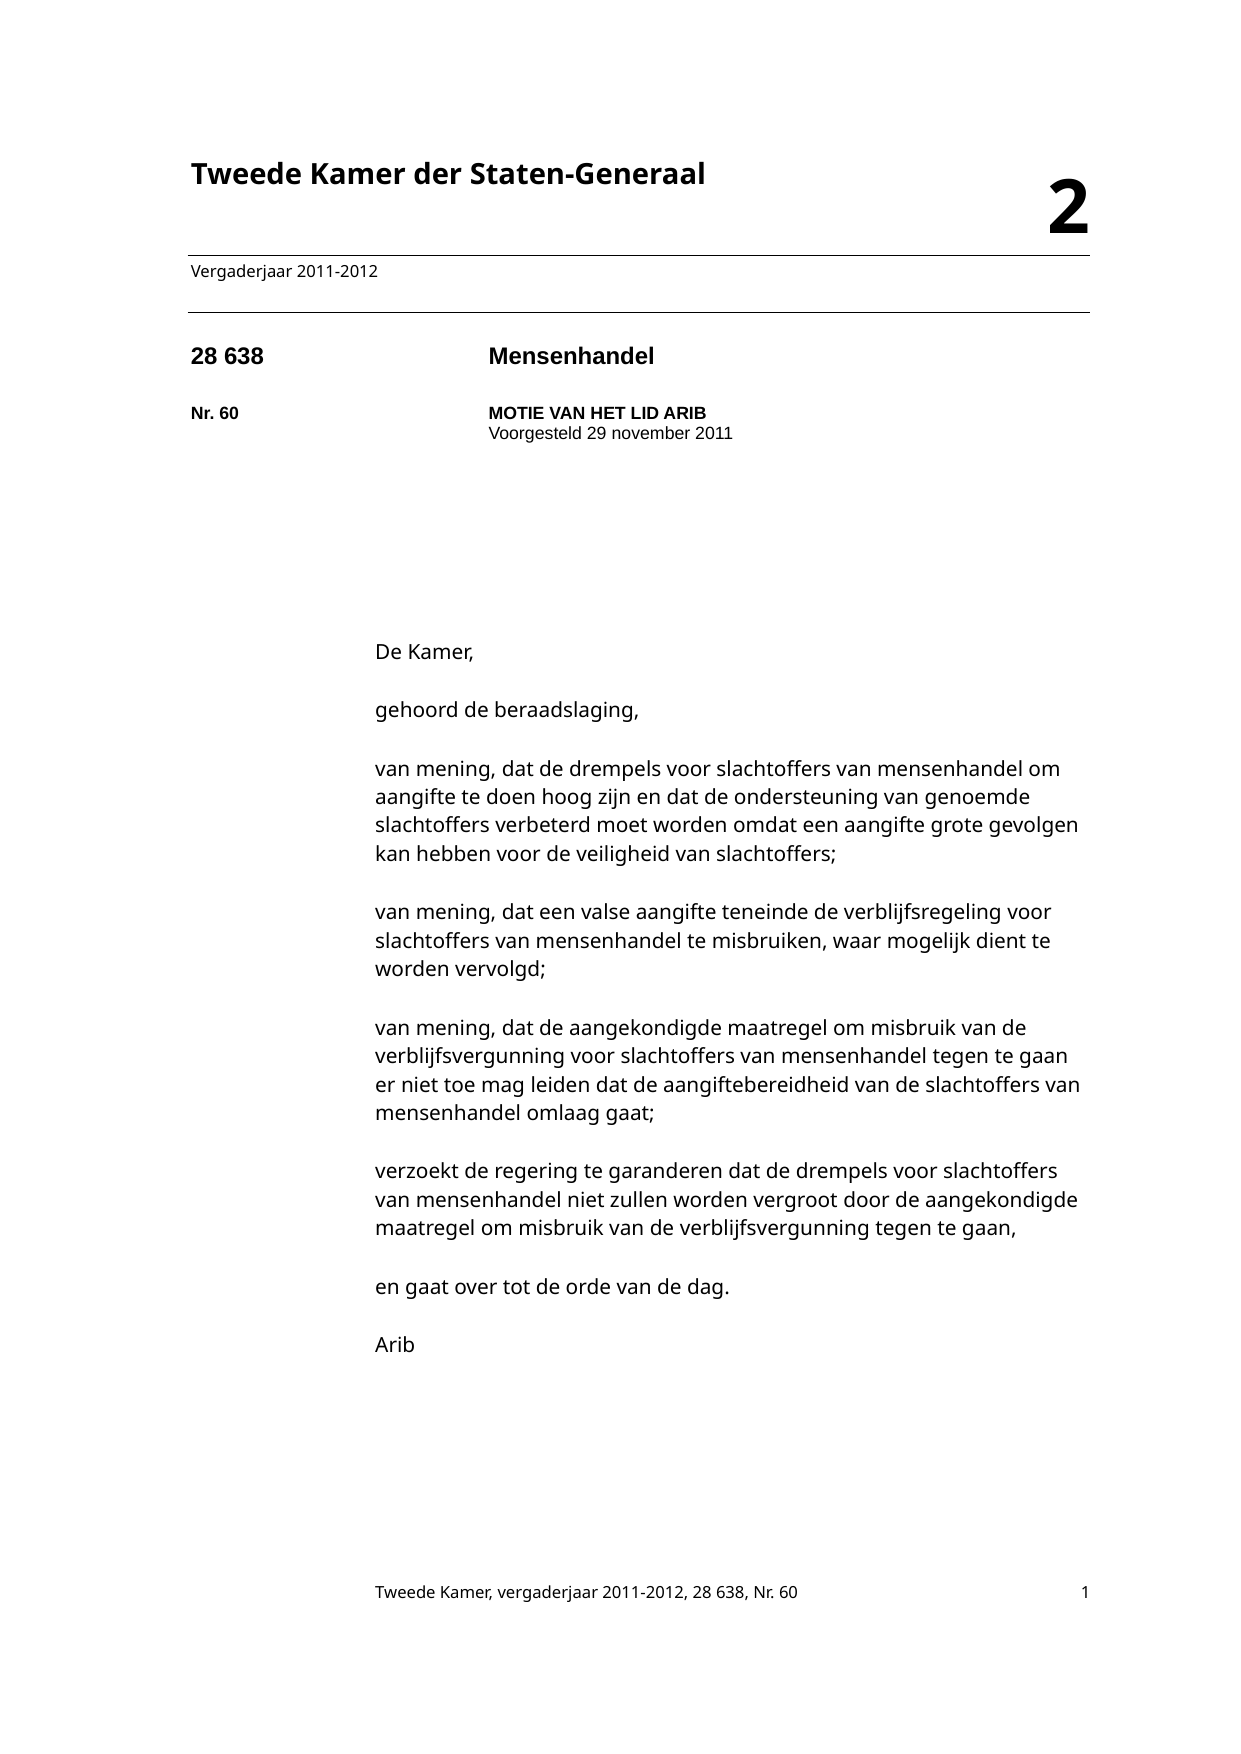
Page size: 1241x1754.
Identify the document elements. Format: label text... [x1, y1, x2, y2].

text Arib [375, 1330, 1090, 1359]
table_cell 28 638 [188, 339, 485, 399]
table_cell [485, 313, 1090, 339]
table_cell Vergaderjaar 2011-2012 [188, 256, 485, 312]
table_cell MOTIE VAN HET LID ARIB Voorgesteld 29 november 2011 [485, 399, 1090, 518]
text verzoekt de regering te garanderen dat de drempels voor slachtoffers van mensenhandel niet zullen worden vergroot door de aangekondigde maatregel om misbruik van de verblijfsvergunning tegen te gaan, [375, 1157, 1090, 1242]
text gehoord de beraadslaging, [375, 695, 1090, 724]
text van mening, dat een valse aangifte teneinde de verblijfsregeling voor slachtoffers van mensenhandel te misbruiken, waar mogelijk dient te worden vervolgd; [375, 897, 1090, 983]
text van mening, dat de aangekondigde maatregel om misbruik van de verblijfsvergunning voor slachtoffers van mensenhandel tegen te gaan er niet toe mag leiden dat de aangiftebereidheid van de slachtoffers van mensenhandel omlaag gaat; [375, 1013, 1090, 1127]
table_cell Mensenhandel [485, 339, 1090, 399]
table_header Tweede Kamer der Staten-Generaal [188, 150, 909, 255]
table_header 2 [910, 150, 1090, 255]
text De Kamer, [375, 637, 1090, 665]
table_cell Nr. 60 [188, 399, 485, 518]
table_cell [188, 313, 485, 339]
text van mening, dat de drempels voor slachtoffers van mensenhandel om aangifte te doen hoog zijn en dat de ondersteuning van genoemde slachtoffers verbeterd moet worden omdat een aangifte grote gevolgen kan hebben voor de veiligheid van slachtoffers; [375, 754, 1090, 867]
text en gaat over tot de orde van de dag. [375, 1272, 1090, 1300]
table_cell [485, 256, 1090, 312]
